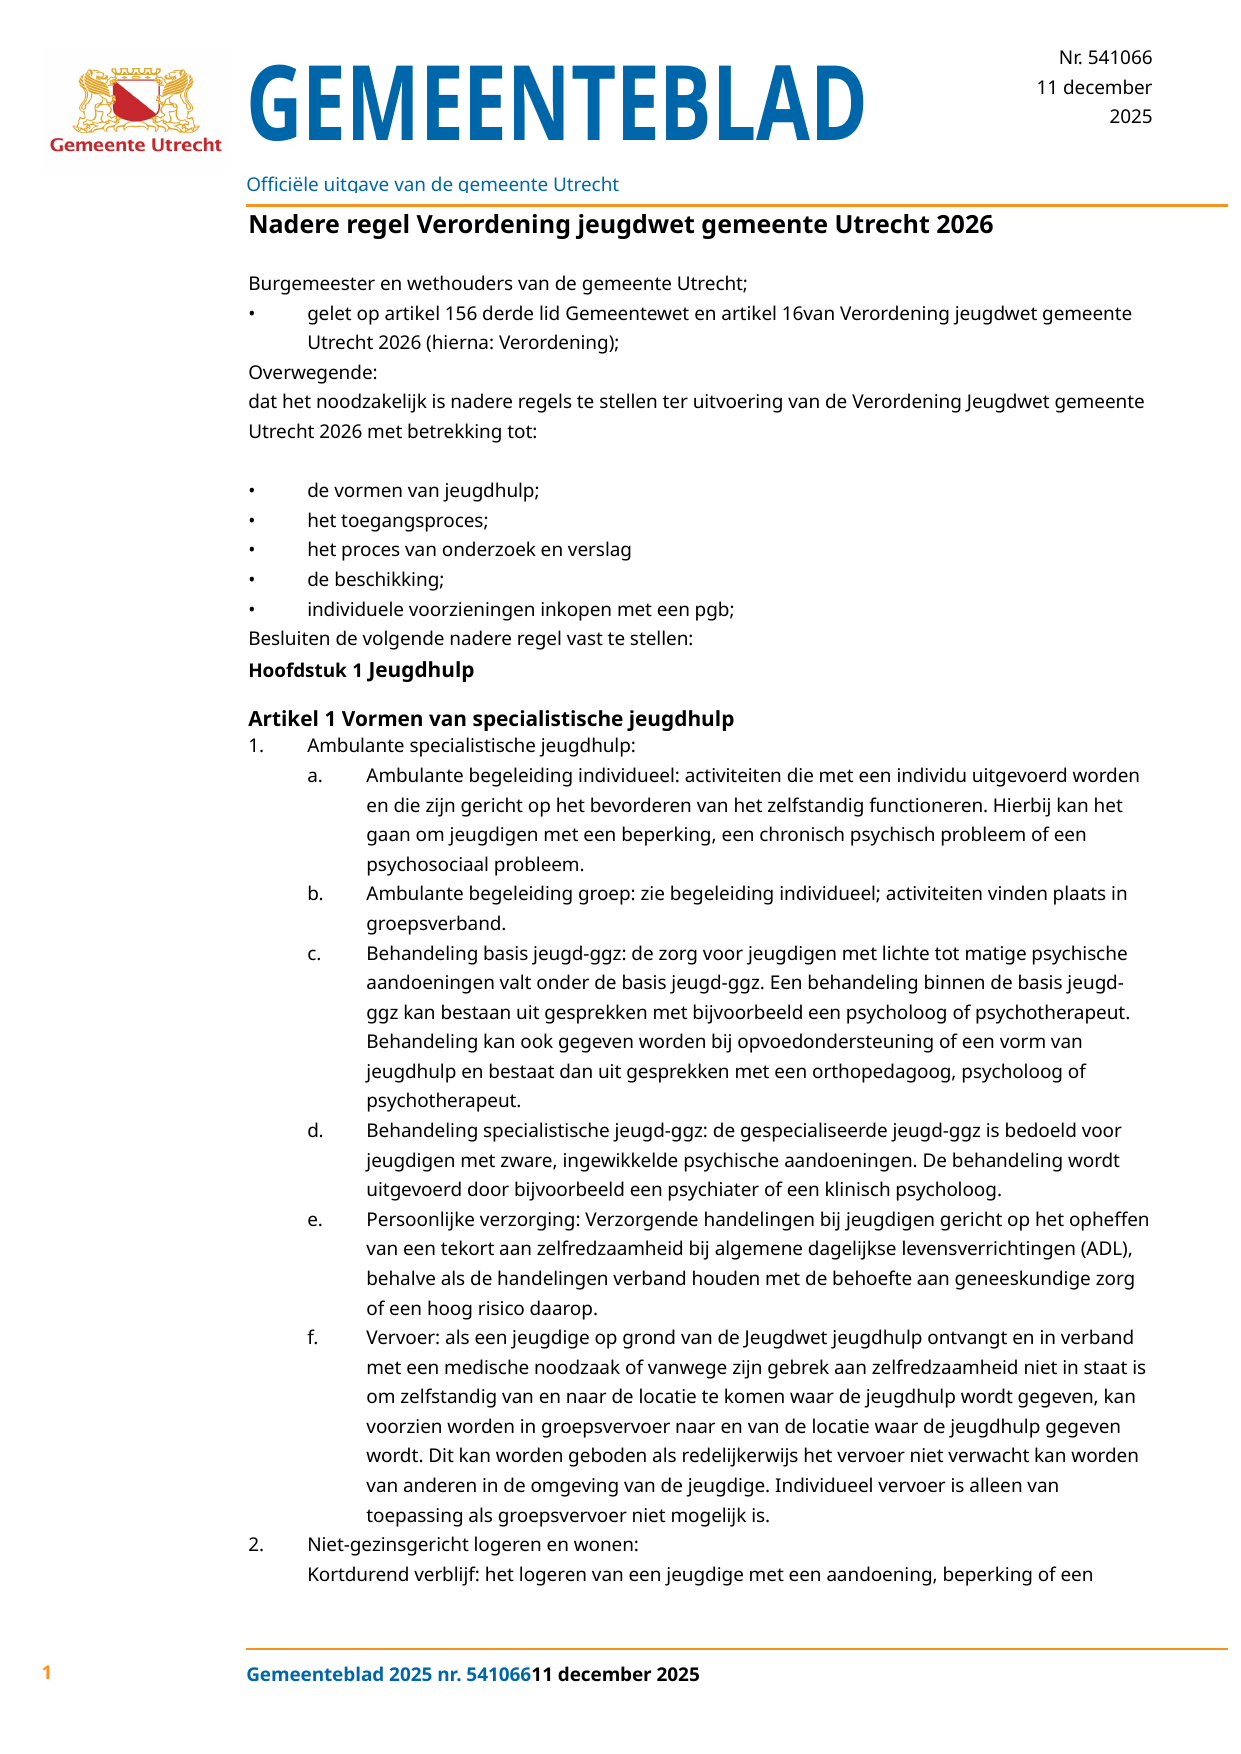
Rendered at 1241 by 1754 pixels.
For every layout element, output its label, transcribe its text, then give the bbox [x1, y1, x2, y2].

list individuele voorzieningen inkopen met een pgb; [248, 596, 1152, 621]
text Artikel 1 Vormen van specialistische jeugdhulp [248, 704, 1152, 733]
picture [41, 47, 231, 172]
list Kortdurend verblijf: het logeren van een jeugdige met een aandoening, beperking of een [248, 1561, 1152, 1587]
list Ambulante begeleiding individueel: activiteiten die met een individu uitgevoerd worden en die zijn gericht op het bevorderen van het zelfstandig functioneren. Hierbij kan het gaan om jeugdigen met een beperking, een chronisch psychisch probleem of een psychosociaal probleem. [307, 762, 1152, 877]
list Vervoer: als een jeugdige op grond van de Jeugdwet jeugdhulp ontvangt en in verband met een medische noodzaak of vanwege zijn gebrek aan zelfredzaamheid niet in staat is om zelfstandig van en naar de locatie te komen waar de jeugdhulp wordt gegeven, kan voorzien worden in groepsvervoer naar en van de locatie waar de jeugdhulp gegeven wordt. Dit kan worden geboden als redelijkerwijs het vervoer niet verwacht kan worden van anderen in de omgeving van de jeugdige. Individueel vervoer is alleen van toepassing als groepsvervoer niet mogelijk is. [307, 1324, 1152, 1527]
list het toegangsproces; [248, 507, 1152, 533]
list gelet op artikel 156 derde lid Gemeentewet en artikel 16van Verordening jeugdwet gemeente Utrecht 2026 (hierna: Verordening); [248, 300, 1152, 355]
list de beschikking; [248, 566, 1152, 592]
list Persoonlijke verzorging: Verzorgende handelingen bij jeugdigen gericht op het opheffen van een tekort aan zelfredzaamheid bij algemene dagelijkse levensverrichtingen (ADL), behalve als de handelingen verband houden met de behoefte aan geneeskundige zorg of een hoog risico daarop. [307, 1206, 1152, 1320]
text Overwegende: [248, 359, 1152, 385]
text dat het noodzakelijk is nadere regels te stellen ter uitvoering van de Verordening Jeugdwet gemeente Utrecht 2026 met betrekking tot: [248, 389, 1152, 444]
list Ambulante specialistische jeugdhulp: [248, 733, 1152, 758]
text Burgemeester en wethouders van de gemeente Utrecht; [248, 270, 1152, 296]
text Besluiten de volgende nadere regel vast te stellen: [248, 625, 1152, 651]
text Hoofdstuk 1 Jeugdhulp [248, 655, 1152, 683]
list het proces van onderzoek en verslag [248, 537, 1152, 562]
list Niet-gezinsgericht logeren en wonen: [248, 1531, 1152, 1557]
list Behandeling specialistische jeugd-ggz: de gespecialiseerde jeugd-ggz is bedoeld voor jeugdigen met zware, ingewikkelde psychische aandoeningen. De behandeling wordt uitgevoerd door bijvoorbeeld een psychiater of een klinisch psycholoog. [307, 1117, 1152, 1202]
list de vormen van jeugdhulp; [248, 477, 1152, 503]
list Behandeling basis jeugd-ggz: de zorg voor jeugdigen met lichte tot matige psychische aandoeningen valt onder de basis jeugd-ggz. Een behandeling binnen de basis jeugd-ggz kan bestaan uit gesprekken met bijvoorbeeld een psycholoog of psychotherapeut. Behandeling kan ook gegeven worden bij opvoedondersteuning of een vorm van jeugdhulp en bestaat dan uit gesprekken met een orthopedagoog, psycholoog of psychotherapeut. [307, 940, 1152, 1113]
text Nadere regel Verordening jeugdwet gemeente Utrecht 2026 [248, 207, 1152, 241]
list Ambulante begeleiding groep: zie begeleiding individueel; activiteiten vinden plaats in groepsverband. [307, 881, 1152, 936]
